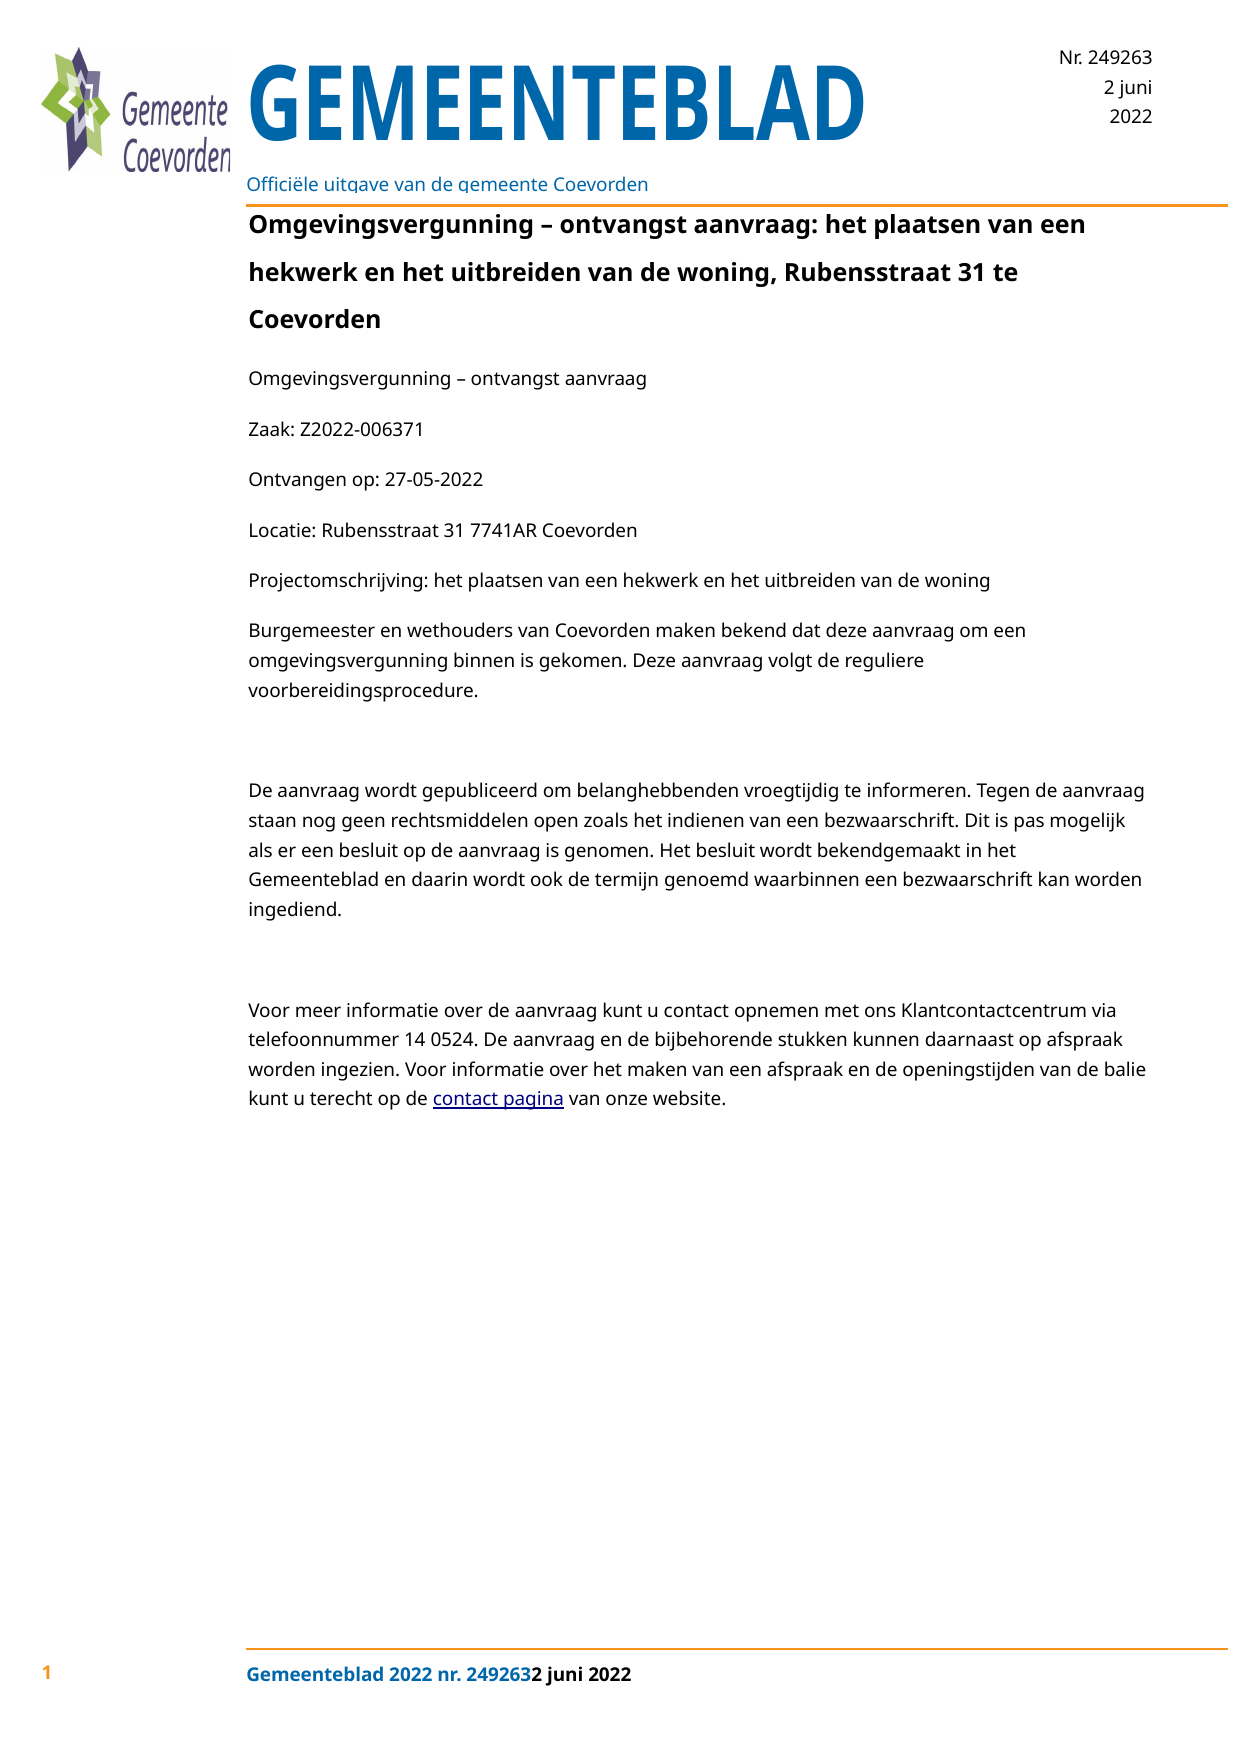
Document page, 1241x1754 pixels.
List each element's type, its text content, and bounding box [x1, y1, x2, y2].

text De aanvraag wordt gepubliceerd om belanghebbenden vroegtijdig te informeren. Tegen de aanvraag staan nog geen rechtsmiddelen open zoals het indienen van een bezwaarschrift. Dit is pas mogelijk als er een besluit op de aanvraag is genomen. Het besluit wordt bekendgemaakt in het Gemeenteblad en daarin wordt ook de termijn genoemd waarbinnen een bezwaarschrift kan worden ingediend. [248, 778, 1152, 922]
text Locatie: Rubensstraat 31 7741AR Coevorden [248, 517, 1152, 542]
picture [41, 47, 231, 172]
text Burgemeester en wethouders van Coevorden maken bekend dat deze aanvraag om een omgevingsvergunning binnen is gekomen. Deze aanvraag volgt de reguliere voorbereidingsprocedure. [248, 618, 1152, 702]
text Omgevingsvergunning – ontvangst aanvraag: het plaatsen van een hekwerk en het uitbreiden van de woning, Rubensstraat 31 te Coevorden [248, 207, 1152, 336]
text Zaak: Z2022-006371 [248, 416, 1152, 442]
text Ontvangen op: 27-05-2022 [248, 466, 1152, 492]
text Omgevingsvergunning – ontvangst aanvraag [248, 366, 1152, 391]
text Voor meer informatie over de aanvraag kunt u contact opnemen met ons Klantcontactcentrum via telefoonnummer 14 0524. De aanvraag en de bijbehorende stukken kunnen daarnaast op afspraak worden ingezien. Voor informatie over het maken van een afspraak en de openingstijden van de balie kunt u terecht op de contact pagina van onze website. [248, 997, 1152, 1111]
text Projectomschrijving: het plaatsen van een hekwerk en het uitbreiden van de woning [248, 567, 1152, 593]
